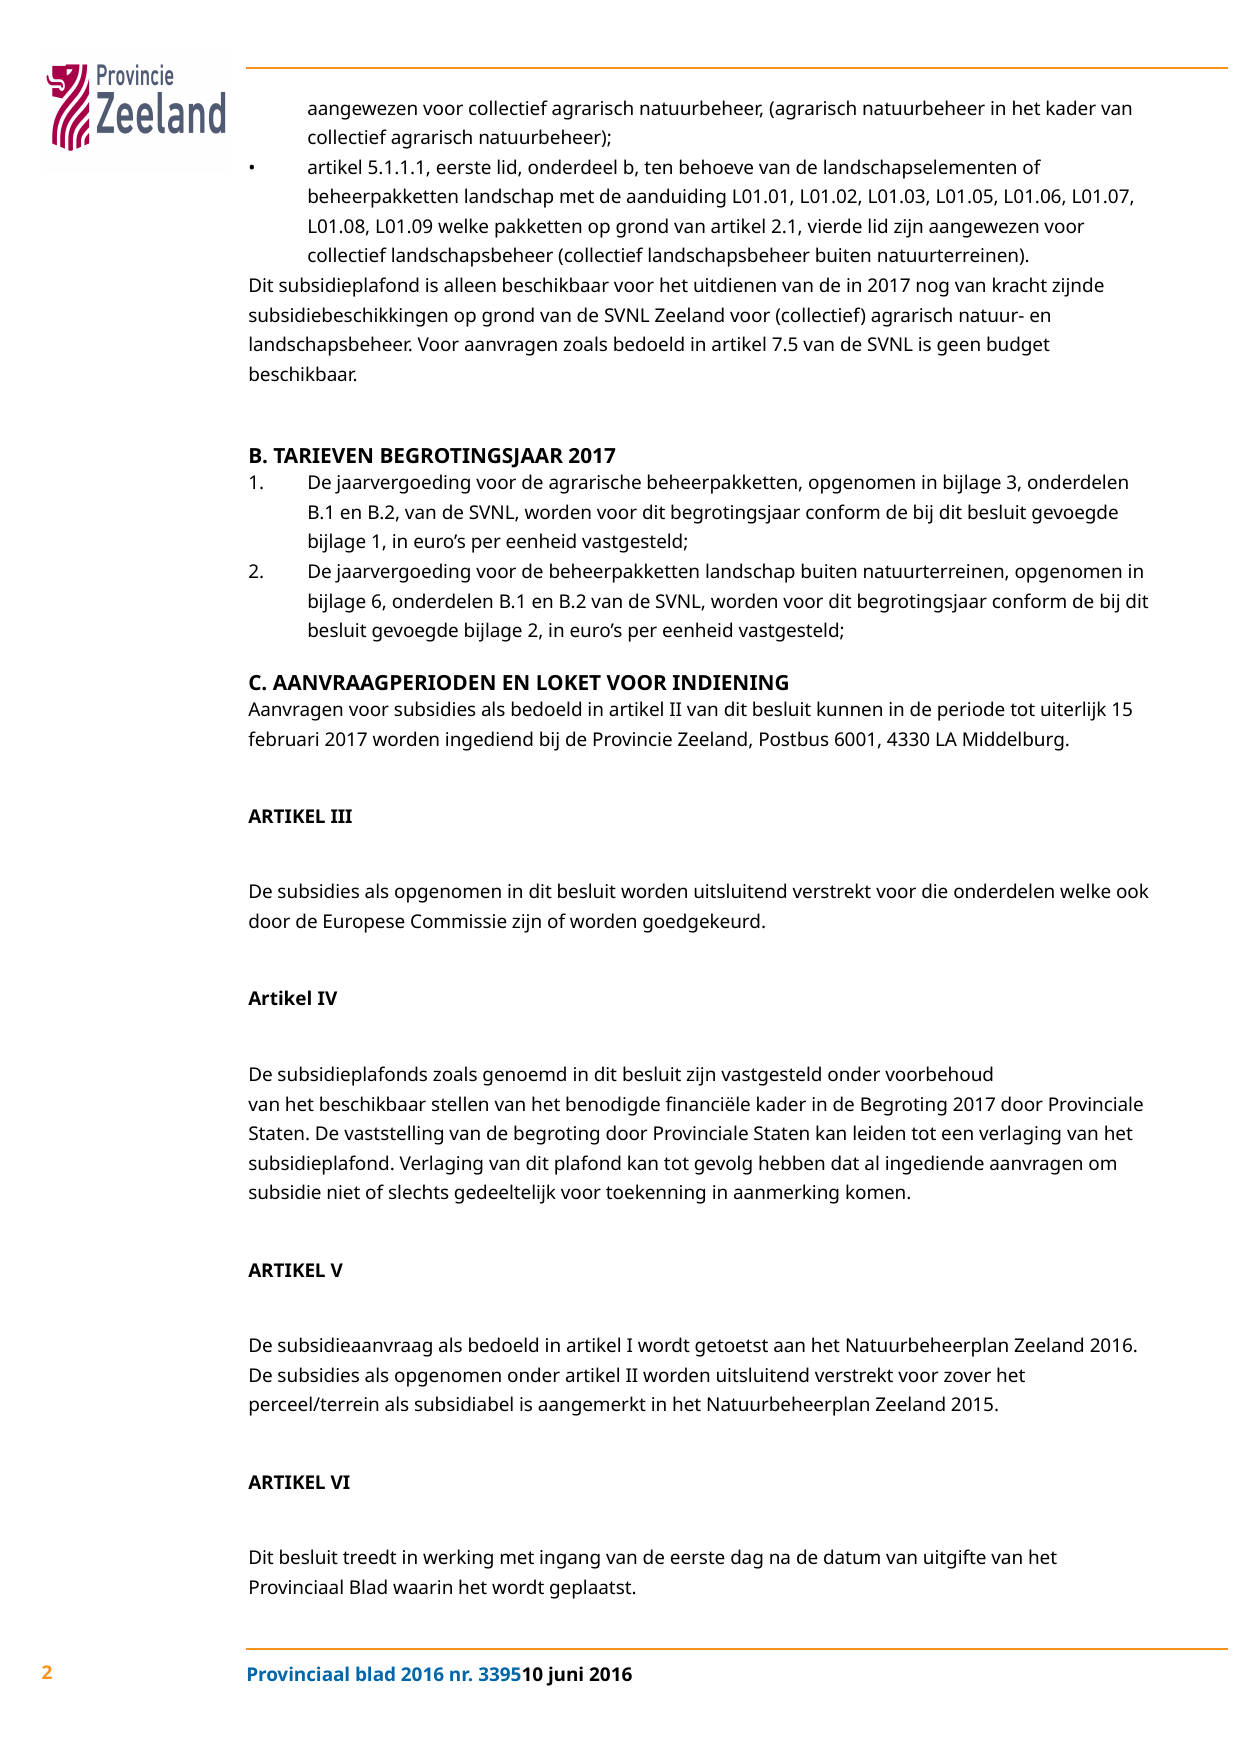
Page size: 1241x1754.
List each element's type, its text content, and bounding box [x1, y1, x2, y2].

picture [41, 47, 231, 172]
text De subsidieaanvraag als bedoeld in artikel I wordt getoetst aan het Natuurbeheerplan Zeeland 2016. [248, 1332, 1152, 1358]
text Aanvragen voor subsidies als bedoeld in artikel II van dit besluit kunnen in de periode tot uiterlijk 15 februari 2017 worden ingediend bij de Provincie Zeeland, Postbus 6001, 4330 LA Middelburg. [248, 696, 1152, 752]
text C. AANVRAAGPERIODEN EN LOKET VOOR INDIENING [248, 668, 1152, 696]
list aangewezen voor collectief agrarisch natuurbeheer, (agrarisch natuurbeheer in het kader van collectief agrarisch natuurbeheer); [248, 95, 1152, 150]
text De subsidies als opgenomen in dit besluit worden uitsluitend verstrekt voor die onderdelen welke ook door de Europese Commissie zijn of worden goedgekeurd. [248, 879, 1152, 934]
text Dit subsidieplafond is alleen beschikbaar voor het uitdienen van de in 2017 nog van kracht zijnde subsidiebeschikkingen op grond van de SVNL Zeeland voor (collectief) agrarisch natuur- en landschapsbeheer. Voor aanvragen zoals bedoeld in artikel 7.5 van de SVNL is geen budget beschikbaar. [248, 272, 1152, 387]
text De subsidieplafonds zoals genoemd in dit besluit zijn vastgesteld onder voorbehoud [248, 1061, 1152, 1087]
text Dit besluit treedt in werking met ingang van de eerste dag na de datum van uitgifte van het Provinciaal Blad waarin het wordt geplaatst. [248, 1544, 1152, 1600]
text van het beschikbaar stellen van het benodigde financiële kader in de Begroting 2017 door Provinciale Staten. De vaststelling van de begroting door Provinciale Staten kan leiden tot een verlaging van het subsidieplafond. Verlaging van dit plafond kan tot gevolg hebben dat al ingediende aanvragen om subsidie niet of slechts gedeeltelijk voor toekenning in aanmerking komen. [248, 1091, 1152, 1205]
text ARTIKEL III [248, 801, 1152, 829]
text B. TARIEVEN BEGROTINGSJAAR 2017 [248, 441, 1152, 469]
list De jaarvergoeding voor de beheerpakketten landschap buiten natuurterreinen, opgenomen in bijlage 6, onderdelen B.1 en B.2 van de SVNL, worden voor dit begrotingsjaar conform de bij dit besluit gevoegde bijlage 2, in euro’s per eenheid vastgesteld; [248, 558, 1152, 643]
list artikel 5.1.1.1, eerste lid, onderdeel b, ten behoeve van de landschapselementen of beheerpakketten landschap met de aanduiding L01.01, L01.02, L01.03, L01.05, L01.06, L01.07, L01.08, L01.09 welke pakketten op grond van artikel 2.1, vierde lid zijn aangewezen voor collectief landschapsbeheer (collectief landschapsbeheer buiten natuurterreinen). [248, 154, 1152, 268]
text ARTIKEL VI [248, 1467, 1152, 1495]
text ARTIKEL V [248, 1255, 1152, 1283]
text Artikel IV [248, 983, 1152, 1012]
list De jaarvergoeding voor de agrarische beheerpakketten, opgenomen in bijlage 3, onderdelen B.1 en B.2, van de SVNL, worden voor dit begrotingsjaar conform de bij dit besluit gevoegde bijlage 1, in euro’s per eenheid vastgesteld; [248, 469, 1152, 554]
text De subsidies als opgenomen onder artikel II worden uitsluitend verstrekt voor zover het perceel/terrein als subsidiabel is aangemerkt in het Natuurbeheerplan Zeeland 2015. [248, 1362, 1152, 1417]
